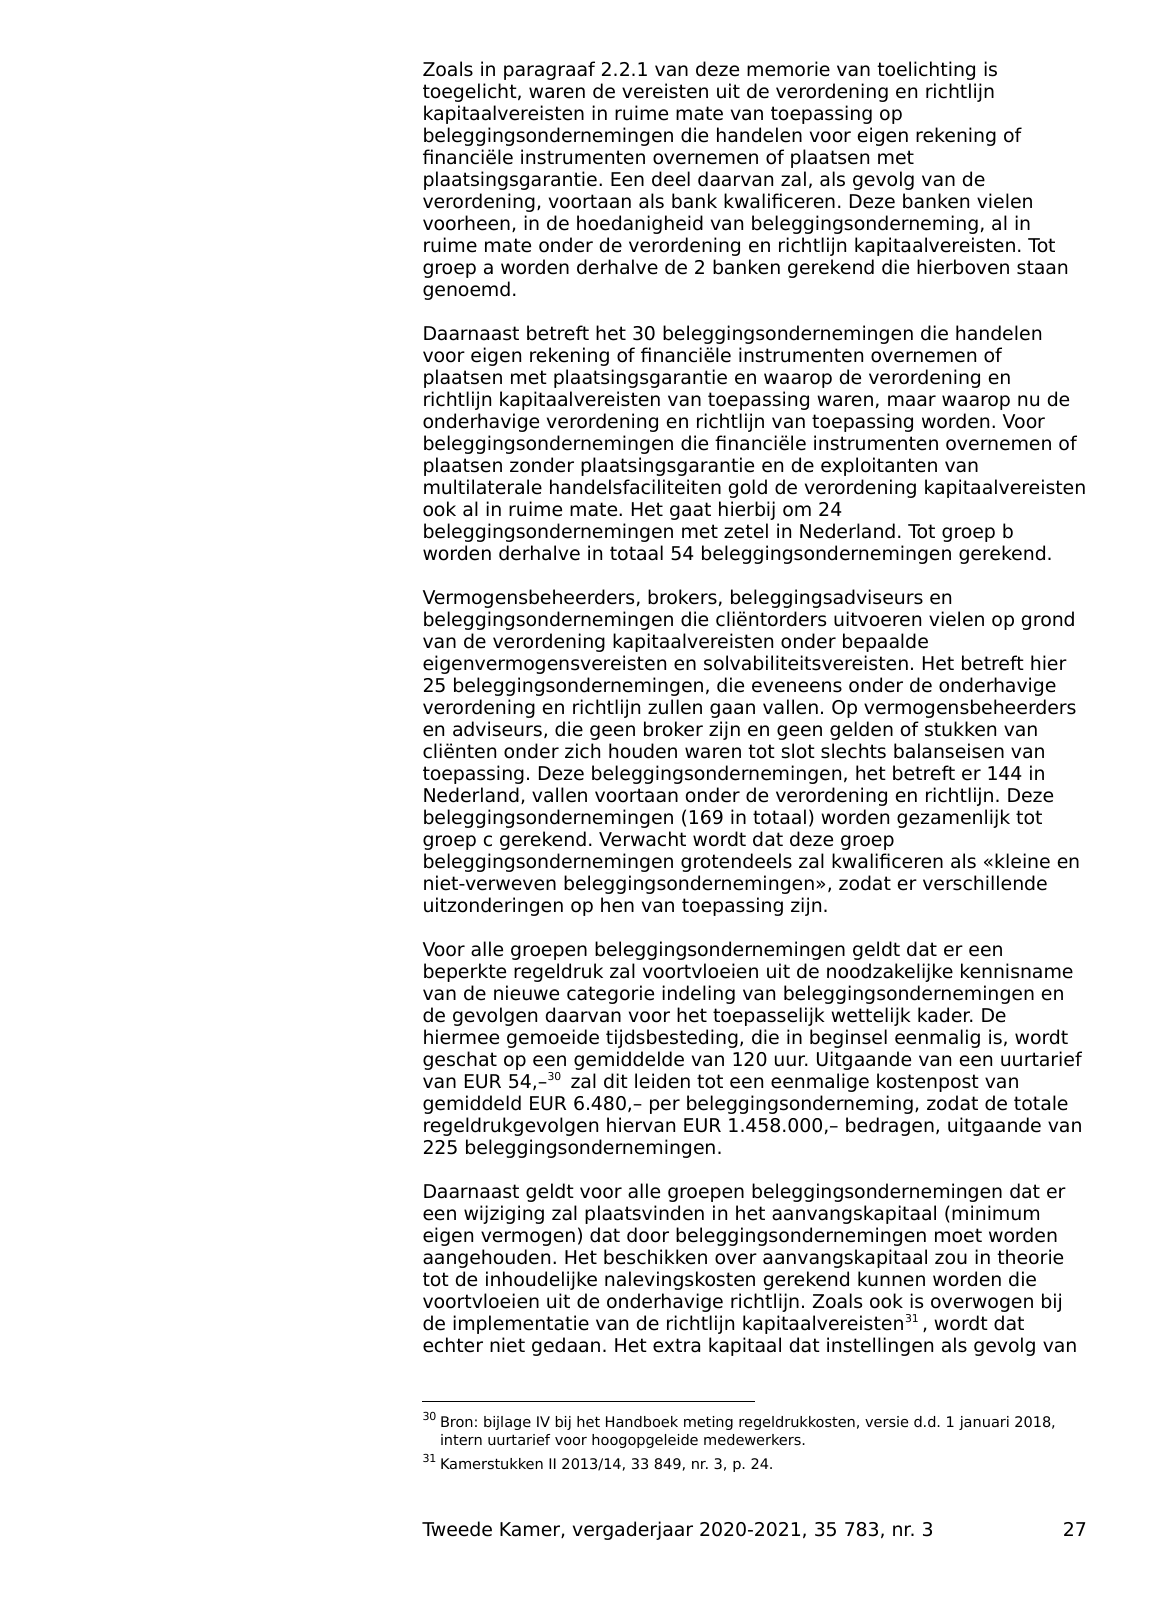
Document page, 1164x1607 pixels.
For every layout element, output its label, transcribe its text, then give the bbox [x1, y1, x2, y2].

text Voor alle groepen beleggingsondernemingen geldt dat er een beperkte regeldruk zal voortvloeien uit de noodzakelijke kennisname van de nieuwe categorie indeling van beleggingsondernemingen en de gevolgen daarvan voor het toepasselijk wettelijk kader. De hiermee gemoeide tijdsbesteding, die in beginsel eenmalig is, wordt geschat op een gemiddelde van 120 uur. Uitgaande van een uurtarief van EUR 54,– zal dit leiden tot een eenmalige kostenpost van gemiddeld EUR 6.480,– per beleggingsonderneming, zodat de totale regeldrukgevolgen hiervan EUR 1.458.000,– bedragen, uitgaande van 225 beleggingsondernemingen. [422, 939, 1087, 1159]
text Bron: bijlage IV bij het Handboek meting regeldrukkosten, versie d.d. 1 januari 2018, intern uurtarief voor hoogopgeleide medewerkers. [422, 1410, 1087, 1449]
text Daarnaast betreft het 30 beleggingsondernemingen die handelen voor eigen rekening of financiële instrumenten overnemen of plaatsen met plaatsingsgarantie en waarop de verordening en richtlijn kapitaalvereisten van toepassing waren, maar waarop nu de onderhavige verordening en richtlijn van toepassing worden. Voor beleggingsondernemingen die financiële instrumenten overnemen of plaatsen zonder plaatsingsgarantie en de exploitanten van multilaterale handelsfaciliteiten gold de verordening kapitaalvereisten ook al in ruime mate. Het gaat hierbij om 24 beleggingsondernemingen met zetel in Nederland. Tot groep b worden derhalve in totaal 54 beleggingsondernemingen gerekend. [422, 323, 1087, 565]
text Daarnaast geldt voor alle groepen beleggingsondernemingen dat er een wijziging zal plaatsvinden in het aanvangskapitaal (minimum eigen vermogen) dat door beleggingsondernemingen moet worden aangehouden. Het beschikken over aanvangskapitaal zou in theorie tot de inhoudelijke nalevingskosten gerekend kunnen worden die voortvloeien uit de onderhavige richtlijn. Zoals ook is overwogen bij de implementatie van de richtlijn kapitaalvereisten, wordt dat echter niet gedaan. Het extra kapitaal dat instellingen als gevolg van [422, 1181, 1087, 1357]
text Vermogensbeheerders, brokers, beleggingsadviseurs en beleggingsondernemingen die cliëntorders uitvoeren vielen op grond van de verordening kapitaalvereisten onder bepaalde eigenvermogensvereisten en solvabiliteitsvereisten. Het betreft hier 25 beleggingsondernemingen, die eveneens onder de onderhavige verordening en richtlijn zullen gaan vallen. Op vermogensbeheerders en adviseurs, die geen broker zijn en geen gelden of stukken van cliënten onder zich houden waren tot slot slechts balanseisen van toepassing. Deze beleggingsondernemingen, het betreft er 144 in Nederland, vallen voortaan onder de verordening en richtlijn. Deze beleggingsondernemingen (169 in totaal) worden gezamenlijk tot groep c gerekend. Verwacht wordt dat deze groep beleggingsondernemingen grotendeels zal kwalificeren als «kleine en niet-verweven beleggingsondernemingen», zodat er verschillende uitzonderingen op hen van toepassing zijn. [422, 587, 1087, 917]
text Kamerstukken II 2013/14, 33 849, nr. 3, p. 24. [422, 1452, 1087, 1474]
text Zoals in paragraaf 2.2.1 van deze memorie van toelichting is toegelicht, waren de vereisten uit de verordening en richtlijn kapitaalvereisten in ruime mate van toepassing op beleggingsondernemingen die handelen voor eigen rekening of financiële instrumenten overnemen of plaatsen met plaatsingsgarantie. Een deel daarvan zal, als gevolg van de verordening, voortaan als bank kwalificeren. Deze banken vielen voorheen, in de hoedanigheid van beleggingsonderneming, al in ruime mate onder de verordening en richtlijn kapitaalvereisten. Tot groep a worden derhalve de 2 banken gerekend die hierboven staan genoemd. [422, 59, 1087, 301]
